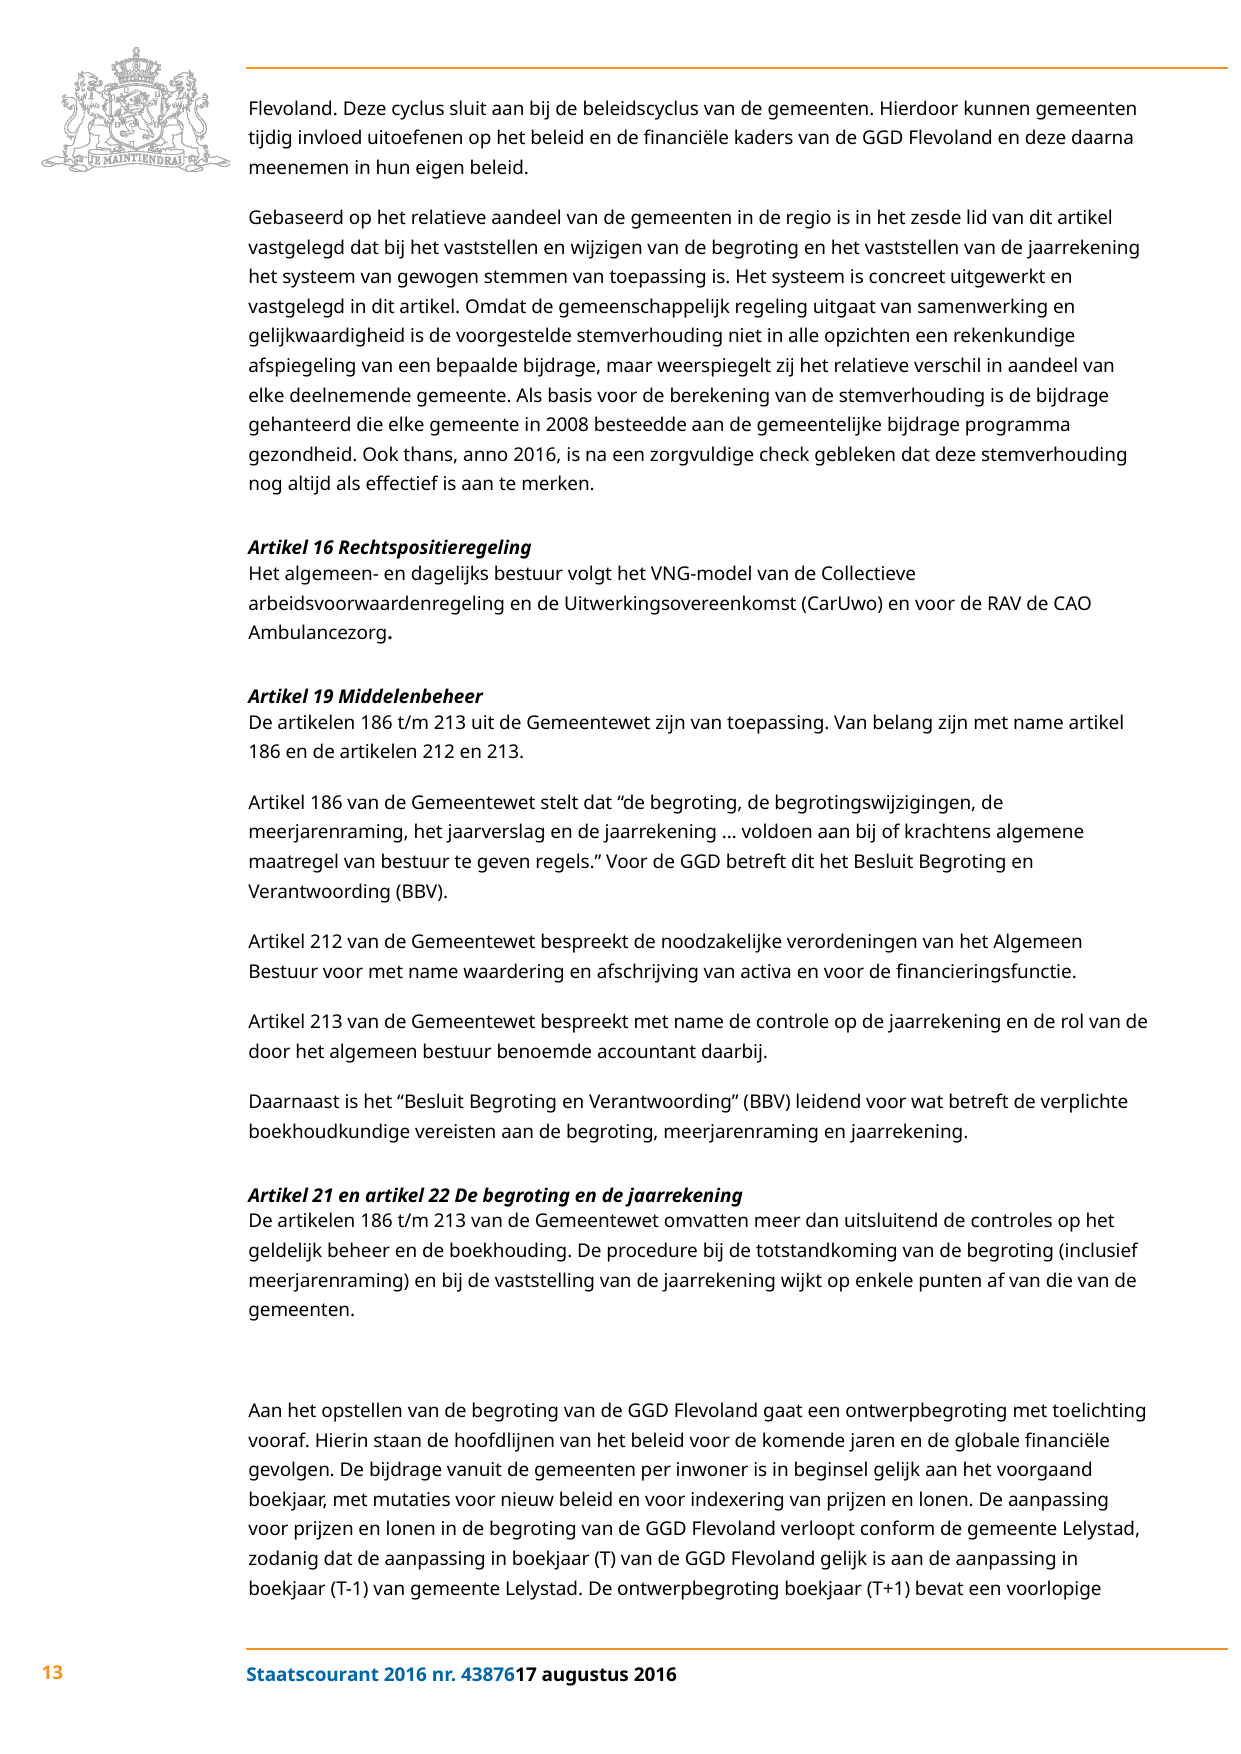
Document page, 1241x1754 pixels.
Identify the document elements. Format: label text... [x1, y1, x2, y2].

text Artikel 21 en artikel 22 De begroting en de jaarrekening [248, 1182, 1152, 1208]
text Aan het opstellen van de begroting van de GGD Flevoland gaat een ontwerpbegroting met toelichting vooraf. Hierin staan de hoofdlijnen van het beleid voor de komende jaren en de globale financiële gevolgen. De bijdrage vanuit de gemeenten per inwoner is in beginsel gelijk aan het voorgaand boekjaar, met mutaties voor nieuw beleid en voor indexering van prijzen en lonen. De aanpassing voor prijzen en lonen in de begroting van de GGD Flevoland verloopt conform de gemeente Lelystad, zodanig dat de aanpassing in boekjaar (T) van de GGD Flevoland gelijk is aan de aanpassing in boekjaar (T-1) van gemeente Lelystad. De ontwerpbegroting boekjaar (T+1) bevat een voorlopige [248, 1397, 1152, 1600]
text Artikel 19 Middelenbeheer [248, 683, 1152, 709]
picture [41, 47, 231, 172]
text De artikelen 186 t/m 213 uit de Gemeentewet zijn van toepassing. Van belang zijn met name artikel 186 en de artikelen 212 en 213. [248, 709, 1152, 764]
text Flevoland. Deze cyclus sluit aan bij de beleidscyclus van de gemeenten. Hierdoor kunnen gemeenten tijdig invloed uitoefenen op het beleid en de financiële kaders van de GGD Flevoland en deze daarna meenemen in hun eigen beleid. [248, 95, 1152, 180]
text Daarnaast is het “Besluit Begroting en Verantwoording” (BBV) leidend voor wat betreft de verplichte boekhoudkundige vereisten aan de begroting, meerjarenraming en jaarrekening. [248, 1088, 1152, 1144]
text De artikelen 186 t/m 213 van de Gemeentewet omvatten meer dan uitsluitend de controles op het geldelijk beheer en de boekhouding. De procedure bij de totstandkoming van de begroting (inclusief meerjarenraming) en bij de vaststelling van de jaarrekening wijkt op enkele punten af van die van de gemeenten. [248, 1208, 1152, 1322]
text Artikel 213 van de Gemeentewet bespreekt met name de controle op de jaarrekening en de rol van de door het algemeen bestuur benoemde accountant daarbij. [248, 1008, 1152, 1064]
text Artikel 186 van de Gemeentewet stelt dat “de begroting, de begrotingswijzigingen, de meerjarenraming, het jaarverslag en de jaarrekening … voldoen aan bij of krachtens algemene maatregel van bestuur te geven regels.” Voor de GGD betreft dit het Besluit Begroting en Verantwoording (BBV). [248, 789, 1152, 904]
text Artikel 16 Rechtspositieregeling [248, 534, 1152, 560]
text Gebaseerd op het relatieve aandeel van de gemeenten in de regio is in het zesde lid van dit artikel vastgelegd dat bij het vaststellen en wijzigen van de begroting en het vaststellen van de jaarrekening het systeem van gewogen stemmen van toepassing is. Het systeem is concreet uitgewerkt en vastgelegd in dit artikel. Omdat de gemeenschappelijk regeling uitgaat van samenwerking en gelijkwaardigheid is de voorgestelde stemverhouding niet in alle opzichten een rekenkundige afspiegeling van een bepaalde bijdrage, maar weerspiegelt zij het relatieve verschil in aandeel van elke deelnemende gemeente. Als basis voor de berekening van de stemverhouding is de bijdrage gehanteerd die elke gemeente in 2008 besteedde aan de gemeentelijke bijdrage programma gezondheid. Ook thans, anno 2016, is na een zorgvuldige check gebleken dat deze stemverhouding nog altijd als effectief is aan te merken. [248, 204, 1152, 496]
text Het algemeen- en dagelijks bestuur volgt het VNG-model van de Collectieve arbeidsvoorwaardenregeling en de Uitwerkingsovereenkomst (CarUwo) en voor de RAV de CAO Ambulancezorg. [248, 560, 1152, 645]
text Artikel 212 van de Gemeentewet bespreekt de noodzakelijke verordeningen van het Algemeen Bestuur voor met name waardering en afschrijving van activa en voor de financieringsfunctie. [248, 928, 1152, 984]
